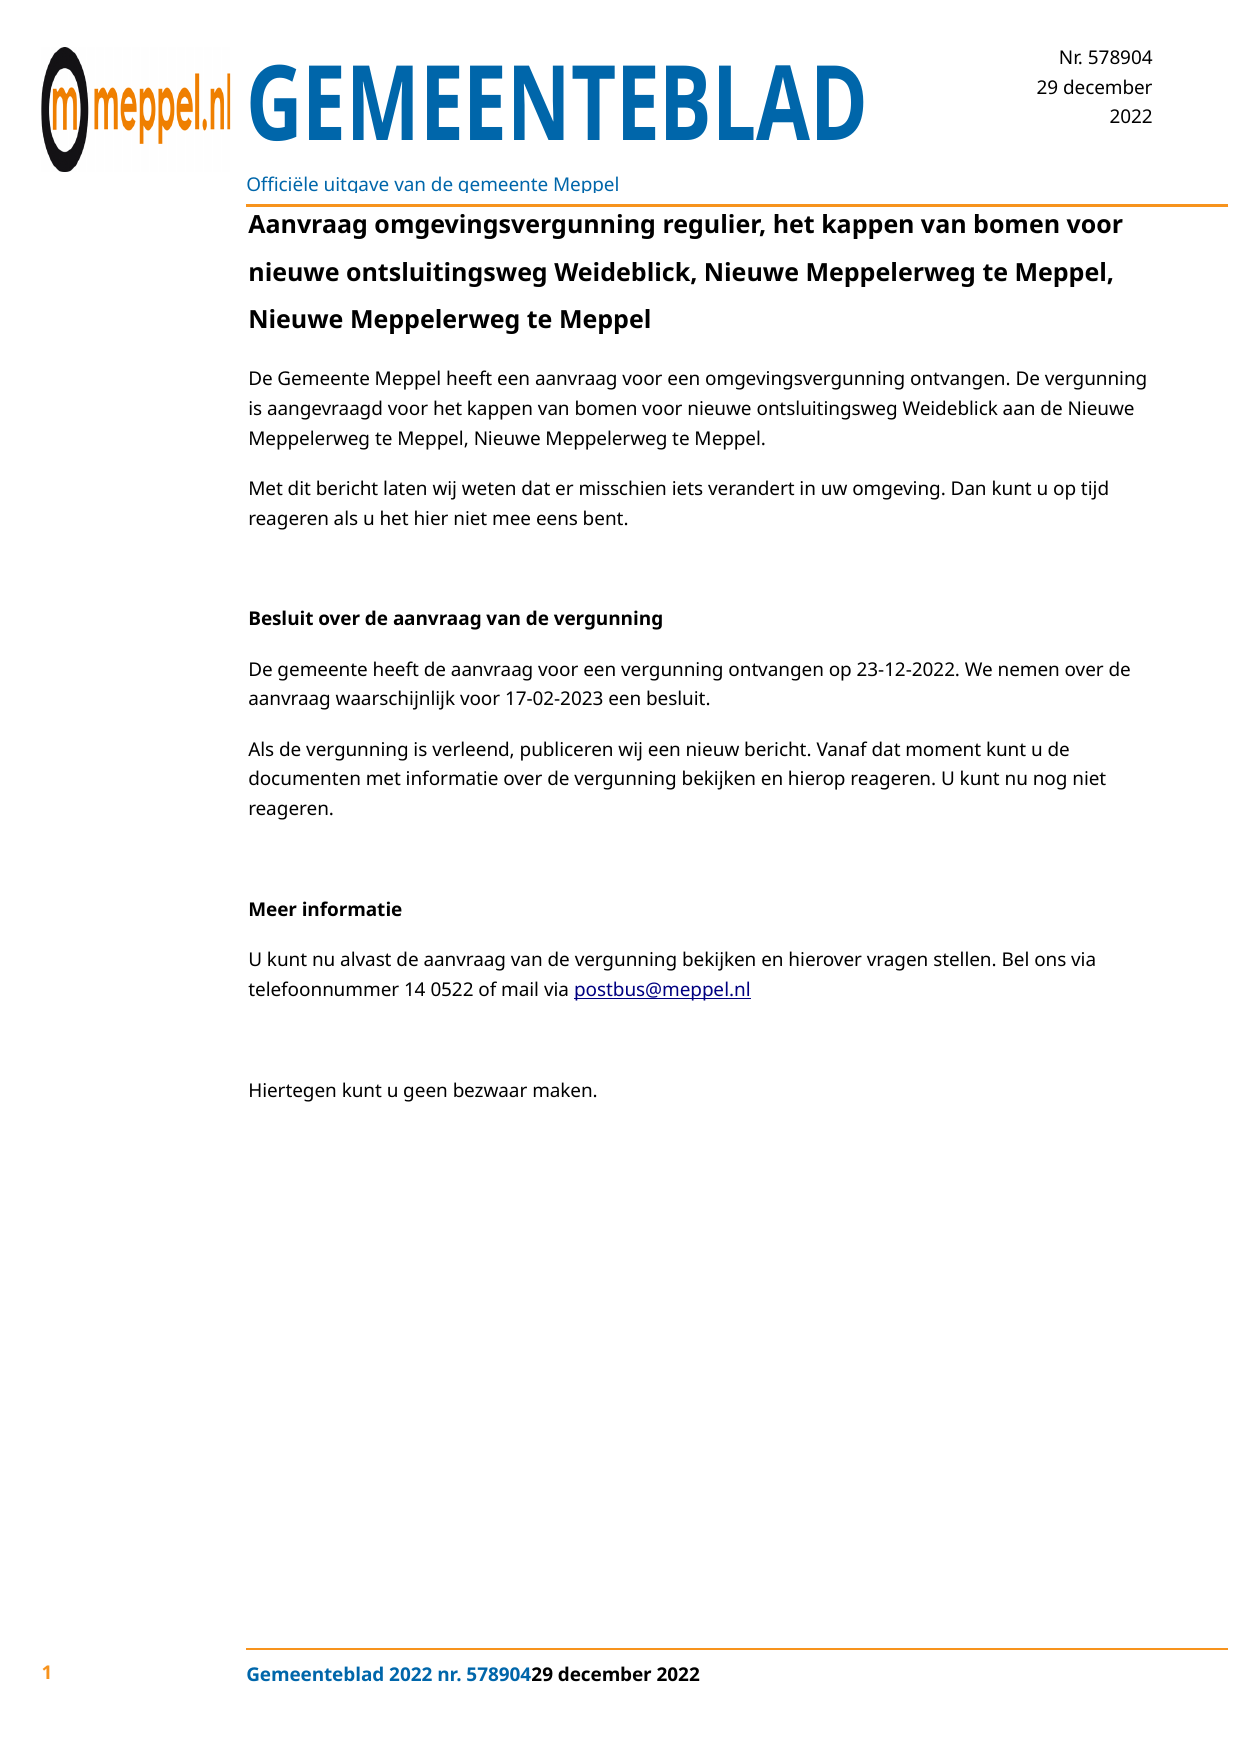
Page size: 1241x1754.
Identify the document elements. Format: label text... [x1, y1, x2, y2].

text De Gemeente Meppel heeft een aanvraag voor een omgevingsvergunning ontvangen. De vergunning is aangevraagd voor het kappen van bomen voor nieuwe ontsluitingsweg Weideblick aan de Nieuwe Meppelerweg te Meppel, Nieuwe Meppelerweg te Meppel. [248, 366, 1152, 450]
text Met dit bericht laten wij weten dat er misschien iets verandert in uw omgeving. Dan kunt u op tijd reageren als u het hier niet mee eens bent. [248, 475, 1152, 530]
text Als de vergunning is verleend, publiceren wij een nieuw bericht. Vanaf dat moment kunt u de documenten met informatie over de vergunning bekijken en hierop reageren. U kunt nu nog niet reageren. [248, 736, 1152, 821]
text U kunt nu alvast de aanvraag van de vergunning bekijken en hierover vragen stellen. Bel ons via telefoonnummer 14 0522 of mail via postbus@meppel.nl [248, 946, 1152, 1002]
text Aanvraag omgevingsvergunning regulier, het kappen van bomen voor nieuwe ontsluitingsweg Weideblick, Nieuwe Meppelerweg te Meppel, Nieuwe Meppelerweg te Meppel [248, 207, 1152, 336]
text Besluit over de aanvraag van de vergunning [248, 606, 1152, 631]
text Meer informatie [248, 896, 1152, 922]
text De gemeente heeft de aanvraag voor een vergunning ontvangen op 23-12-2022. We nemen over de aanvraag waarschijnlijk voor 17-02-2023 een besluit. [248, 656, 1152, 711]
text Hiertegen kunt u geen bezwaar maken. [248, 1077, 1152, 1102]
picture [41, 47, 231, 172]
